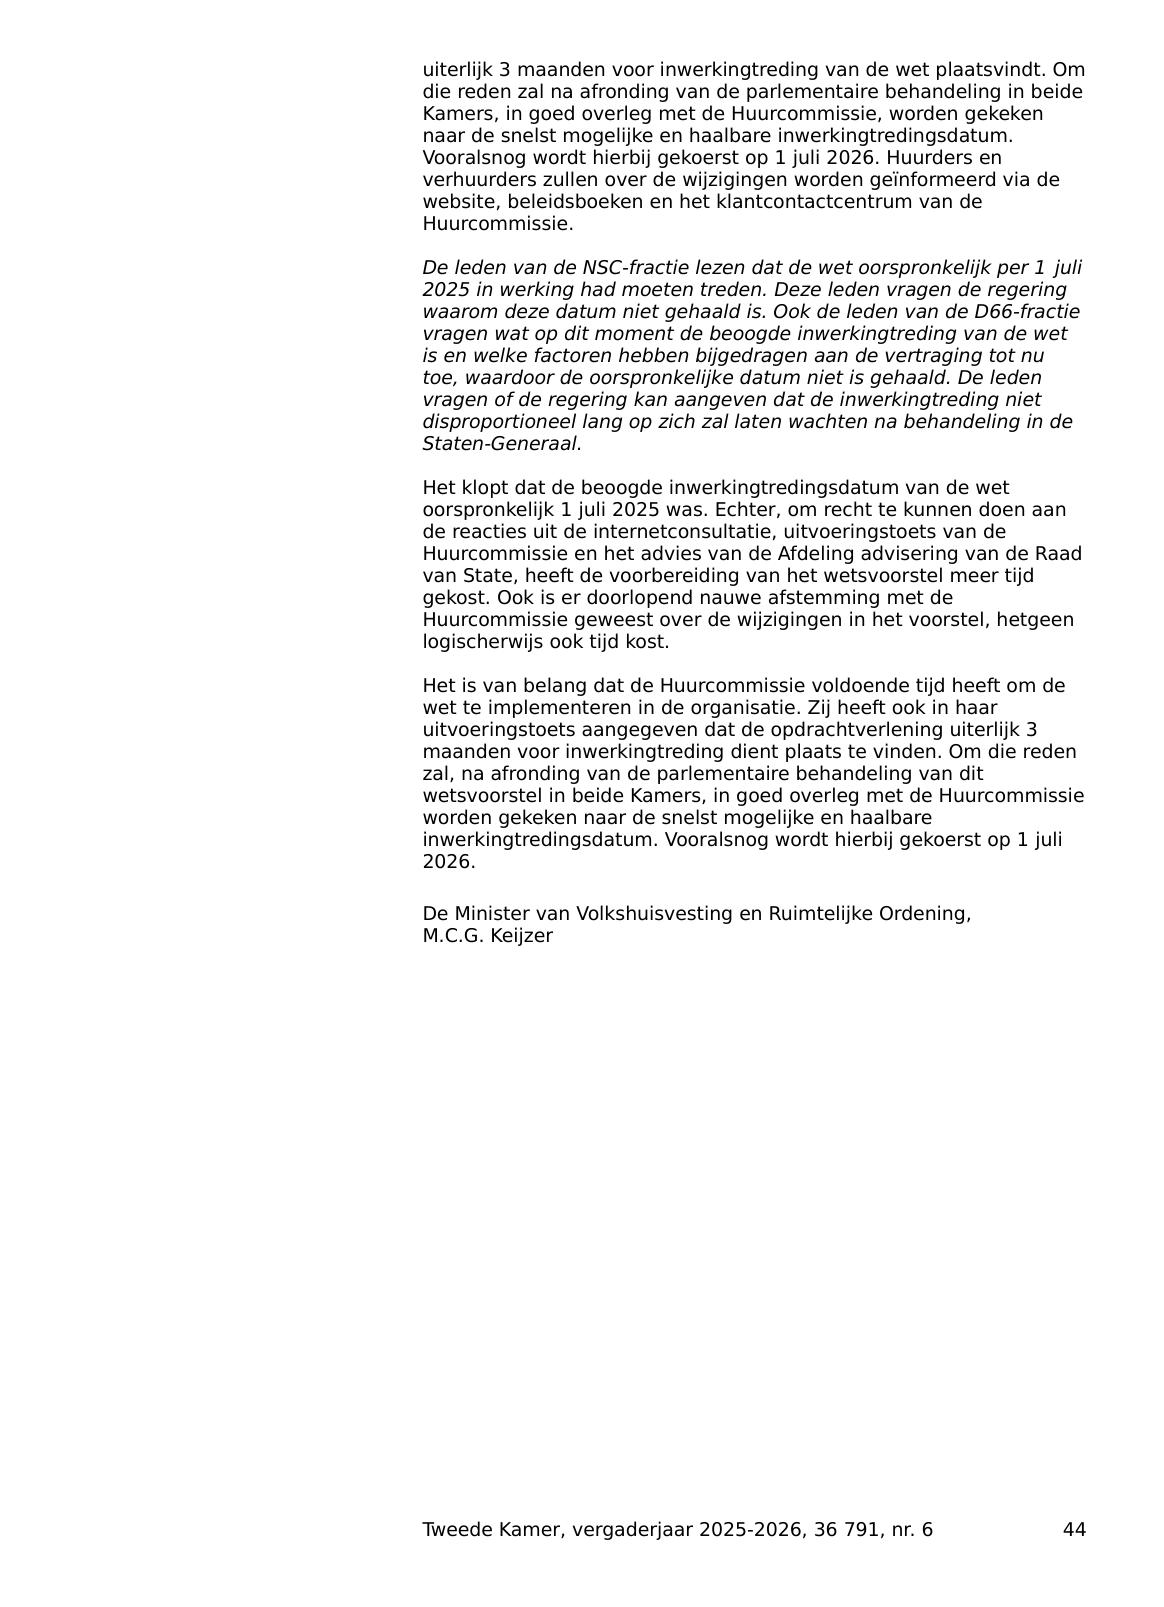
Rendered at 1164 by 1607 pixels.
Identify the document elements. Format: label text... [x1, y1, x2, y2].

text De Minister van Volkshuisvesting en Ruimtelijke Ordening, M.C.G. Keijzer [422, 903, 1087, 947]
text Het is van belang dat de Huurcommissie voldoende tijd heeft om de wet te implementeren in de organisatie. Zij heeft ook in haar uitvoeringstoets aangegeven dat de opdrachtverlening uiterlijk 3 maanden voor inwerkingtreding dient plaats te vinden. Om die reden zal, na afronding van de parlementaire behandeling van dit wetsvoorstel in beide Kamers, in goed overleg met de Huurcommissie worden gekeken naar de snelst mogelijke en haalbare inwerkingtredingsdatum. Vooralsnog wordt hierbij gekoerst op 1 juli 2026. [422, 675, 1087, 873]
text uiterlijk 3 maanden voor inwerkingtreding van de wet plaatsvindt. Om die reden zal na afronding van de parlementaire behandeling in beide Kamers, in goed overleg met de Huurcommissie, worden gekeken naar de snelst mogelijke en haalbare inwerkingtredingsdatum. Vooralsnog wordt hierbij gekoerst op 1 juli 2026. Huurders en verhuurders zullen over de wijzigingen worden geïnformeerd via de website, beleidsboeken en het klantcontactcentrum van de Huurcommissie. [422, 59, 1087, 235]
text Het klopt dat de beoogde inwerkingtredingsdatum van de wet oorspronkelijk 1 juli 2025 was. Echter, om recht te kunnen doen aan de reacties uit de internetconsultatie, uitvoeringstoets van de Huurcommissie en het advies van de Afdeling advisering van de Raad van State, heeft de voorbereiding van het wetsvoorstel meer tijd gekost. Ook is er doorlopend nauwe afstemming met de Huurcommissie geweest over de wijzigingen in het voorstel, hetgeen logischerwijs ook tijd kost. [422, 477, 1087, 653]
text De leden van de NSC-fractie lezen dat de wet oorspronkelijk per 1 juli 2025 in werking had moeten treden. Deze leden vragen de regering waarom deze datum niet gehaald is. Ook de leden van de D66-fractie vragen wat op dit moment de beoogde inwerkingtreding van de wet is en welke factoren hebben bijgedragen aan de vertraging tot nu toe, waardoor de oorspronkelijke datum niet is gehaald. De leden vragen of de regering kan aangeven dat de inwerkingtreding niet disproportioneel lang op zich zal laten wachten na behandeling in de Staten-Generaal. [422, 257, 1087, 455]
